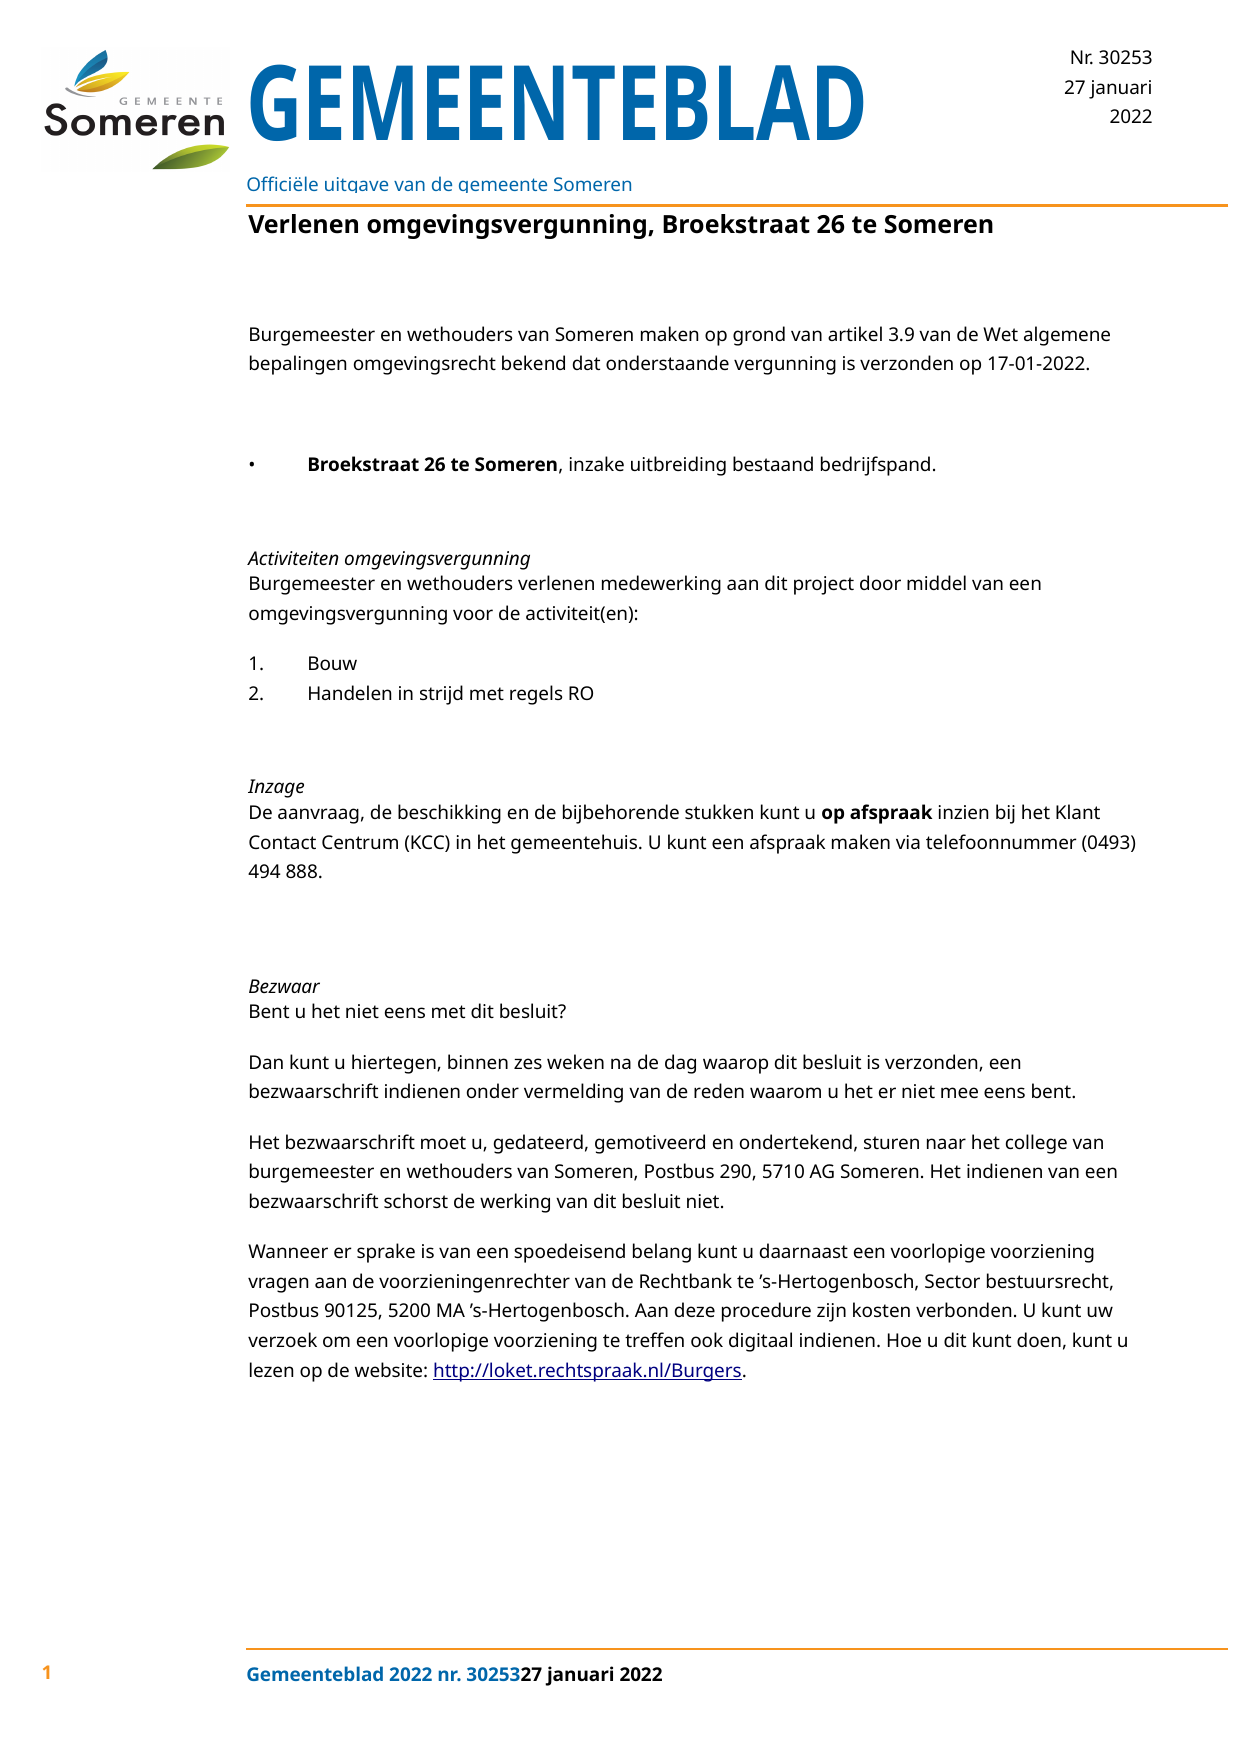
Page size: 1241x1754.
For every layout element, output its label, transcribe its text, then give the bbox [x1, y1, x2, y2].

text Burgemeester en wethouders van Someren maken op grond van artikel 3.9 van de Wet algemene bepalingen omgevingsrecht bekend dat onderstaande vergunning is verzonden op 17-01-2022. [248, 321, 1152, 376]
text Activiteiten omgevingsvergunning [248, 545, 1152, 570]
list Bouw [248, 650, 1152, 676]
text Het bezwaarschrift moet u, gedateerd, gemotiveerd en ondertekend, sturen naar het college van burgemeester en wethouders van Someren, Postbus 290, 5710 AG Someren. Het indienen van een bezwaarschrift schorst de werking van dit besluit niet. [248, 1129, 1152, 1214]
list Handelen in strijd met regels RO [248, 680, 1152, 706]
text Wanneer er sprake is van een spoedeisend belang kunt u daarnaast een voorlopige voorziening vragen aan de voorzieningenrechter van de Rechtbank te ’s-Hertogenbosch, Sector bestuursrecht, Postbus 90125, 5200 MA ’s-Hertogenbosch. Aan deze procedure zijn kosten verbonden. U kunt uw verzoek om een voorlopige voorziening te treffen ook digitaal indienen. Hoe u dit kunt doen, kunt u lezen op de website: http://loket.rechtspraak.nl/Burgers. [248, 1238, 1152, 1383]
text Burgemeester en wethouders verlenen medewerking aan dit project door middel van een omgevingsvergunning voor de activiteit(en): [248, 570, 1152, 626]
text Verlenen omgevingsvergunning, Broekstraat 26 te Someren [248, 207, 1152, 241]
text Bent u het niet eens met dit besluit? [248, 998, 1152, 1024]
list Broekstraat 26 te Someren, inzake uitbreiding bestaand bedrijfspand. [248, 451, 1152, 477]
text Dan kunt u hiertegen, binnen zes weken na de dag waarop dit besluit is verzonden, een bezwaarschrift indienen onder vermelding van de reden waarom u het er niet mee eens bent. [248, 1049, 1152, 1104]
picture [41, 47, 231, 172]
text Inzage [248, 773, 1152, 799]
text Bezwaar [248, 973, 1152, 998]
text De aanvraag, de beschikking en de bijbehorende stukken kunt u op afspraak inzien bij het Klant Contact Centrum (KCC) in het gemeentehuis. U kunt een afspraak maken via telefoonnummer (0493) 494 888. [248, 799, 1152, 884]
